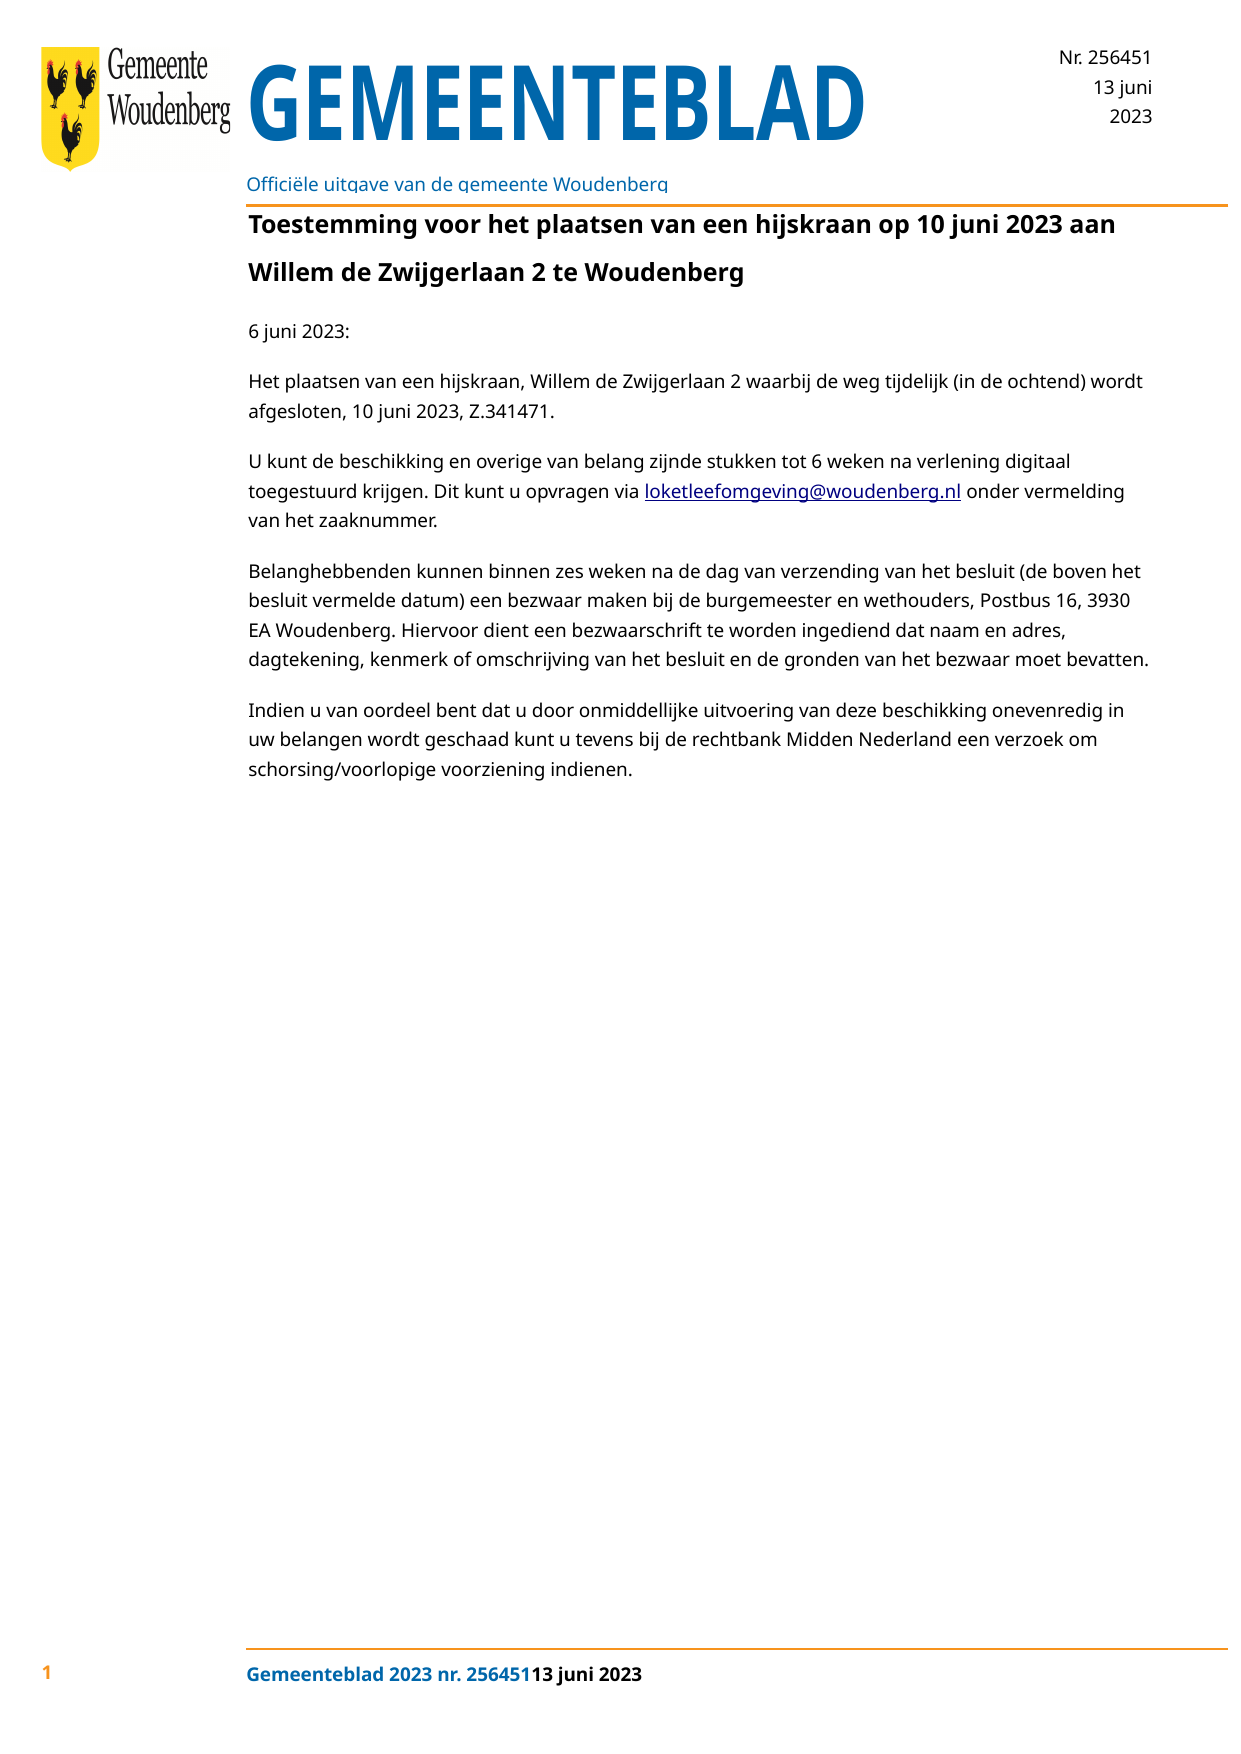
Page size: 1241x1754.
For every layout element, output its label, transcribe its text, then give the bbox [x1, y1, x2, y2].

picture [41, 47, 231, 172]
text Toestemming voor het plaatsen van een hijskraan op 10 juni 2023 aan Willem de Zwijgerlaan 2 te Woudenberg [248, 207, 1152, 288]
text 6 juni 2023: [248, 318, 1152, 344]
text Het plaatsen van een hijskraan, Willem de Zwijgerlaan 2 waarbij de weg tijdelijk (in de ochtend) wordt afgesloten, 10 juni 2023, Z.341471. [248, 368, 1152, 424]
text Indien u van oordeel bent dat u door onmiddellijke uitvoering van deze beschikking onevenredig in uw belangen wordt geschaad kunt u tevens bij de rechtbank Midden Nederland een verzoek om schorsing/voorlopige voorziening indienen. [248, 697, 1152, 782]
text U kunt de beschikking en overige van belang zijnde stukken tot 6 weken na verlening digitaal toegestuurd krijgen. Dit kunt u opvragen via loketleefomgeving@woudenberg.nl onder vermelding van het zaaknummer. [248, 448, 1152, 533]
text Belanghebbenden kunnen binnen zes weken na de dag van verzending van het besluit (de boven het besluit vermelde datum) een bezwaar maken bij de burgemeester en wethouders, Postbus 16, 3930 EA Woudenberg. Hiervoor dient een bezwaarschrift te worden ingediend dat naam en adres, dagtekening, kenmerk of omschrijving van het besluit en de gronden van het bezwaar moet bevatten. [248, 558, 1152, 672]
